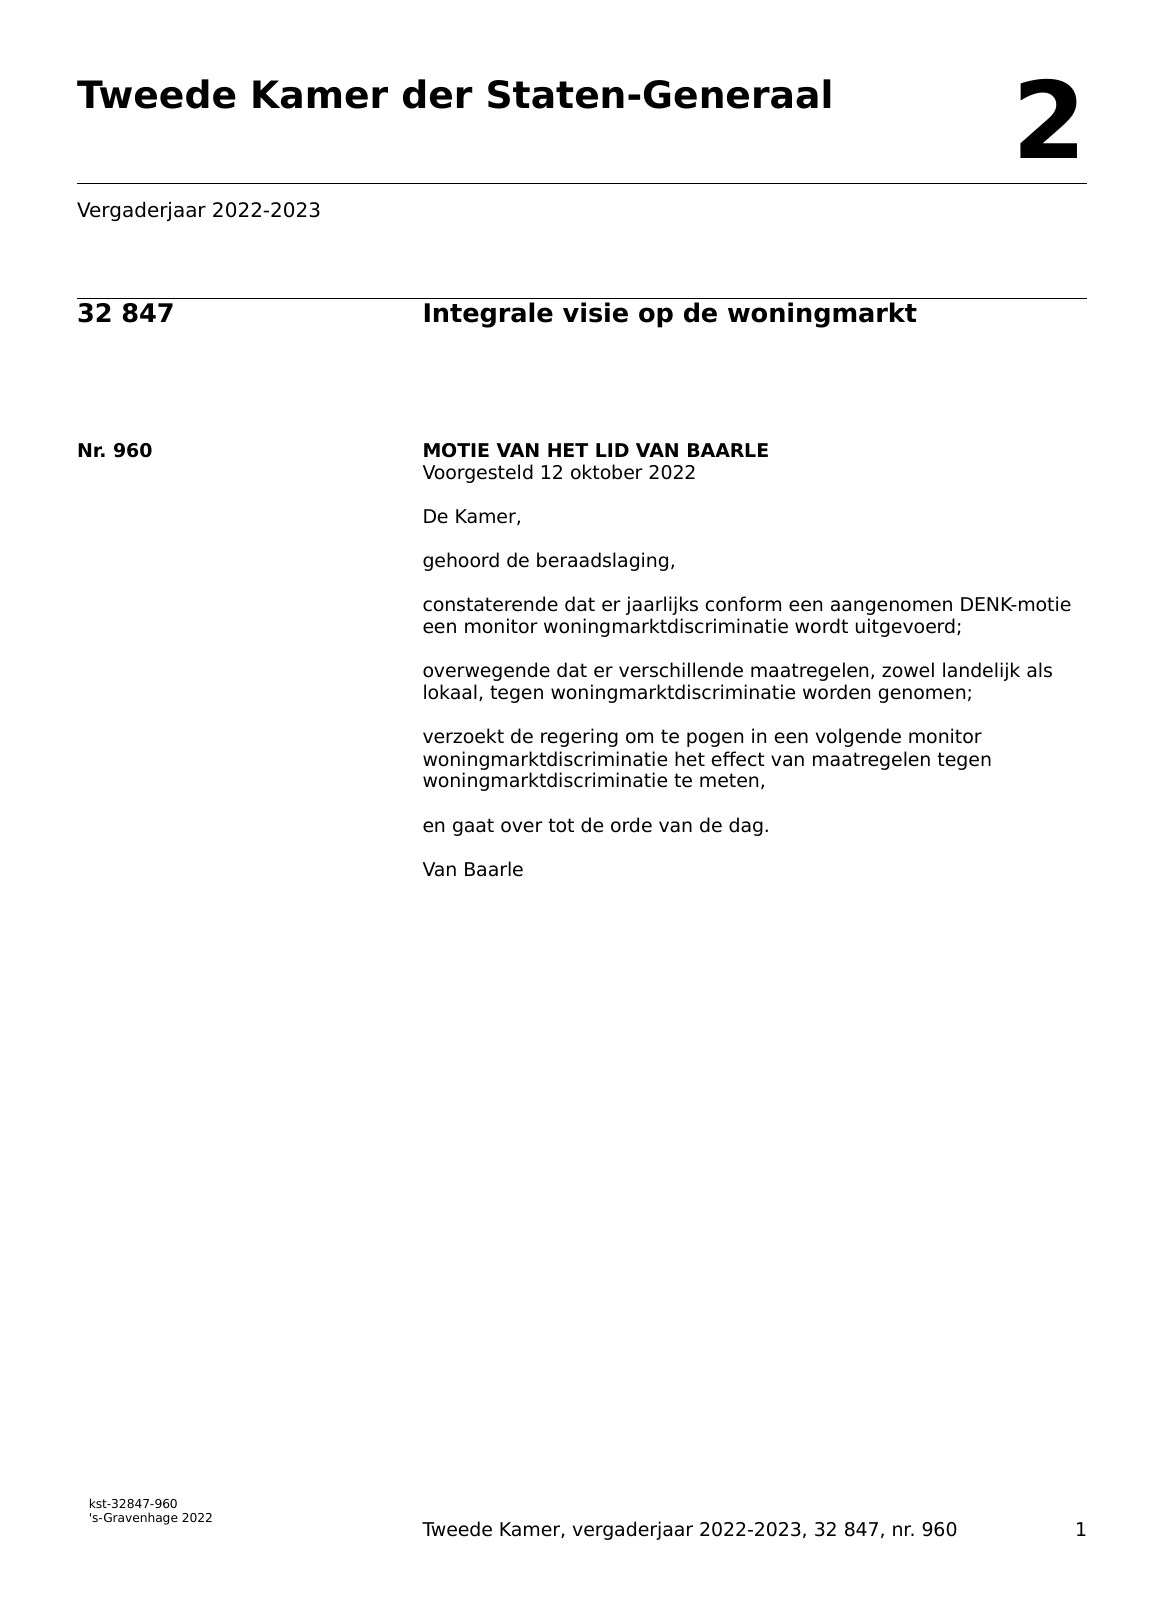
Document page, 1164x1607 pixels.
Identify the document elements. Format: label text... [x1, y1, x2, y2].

text Van Baarle [422, 859, 1087, 881]
text verzoekt de regering om te pogen in een volgende monitor woningmarktdiscriminatie het effect van maatregelen tegen woningmarktdiscriminatie te meten, [422, 726, 1087, 792]
text en gaat over tot de orde van de dag. [422, 814, 1087, 837]
subtitle Nr. 960 MOTIE VAN HET LID VAN BAARLE [77, 440, 1087, 462]
text kst-32847-960 [88, 1497, 323, 1511]
subtitle 32 847 Integrale visie op de woningmarkt [77, 299, 1087, 329]
text overwegende dat er verschillende maatregelen, zowel landelijk als lokaal, tegen woningmarktdiscriminatie worden genomen; [422, 660, 1087, 704]
text gehoord de beraadslaging, [422, 550, 1087, 572]
text De Kamer, [422, 506, 1087, 528]
text 's-Gravenhage 2022 [88, 1511, 323, 1525]
table_header 2 [886, 59, 1087, 183]
text constaterende dat er jaarlijks conform een aangenomen DENK-motie een monitor woningmarktdiscriminatie wordt uitgevoerd; [422, 594, 1087, 638]
text Voorgesteld 12 oktober 2022 [422, 462, 1087, 484]
table_cell Vergaderjaar 2022-2023 [77, 184, 1087, 298]
table_header Tweede Kamer der Staten-Generaal [77, 59, 886, 183]
